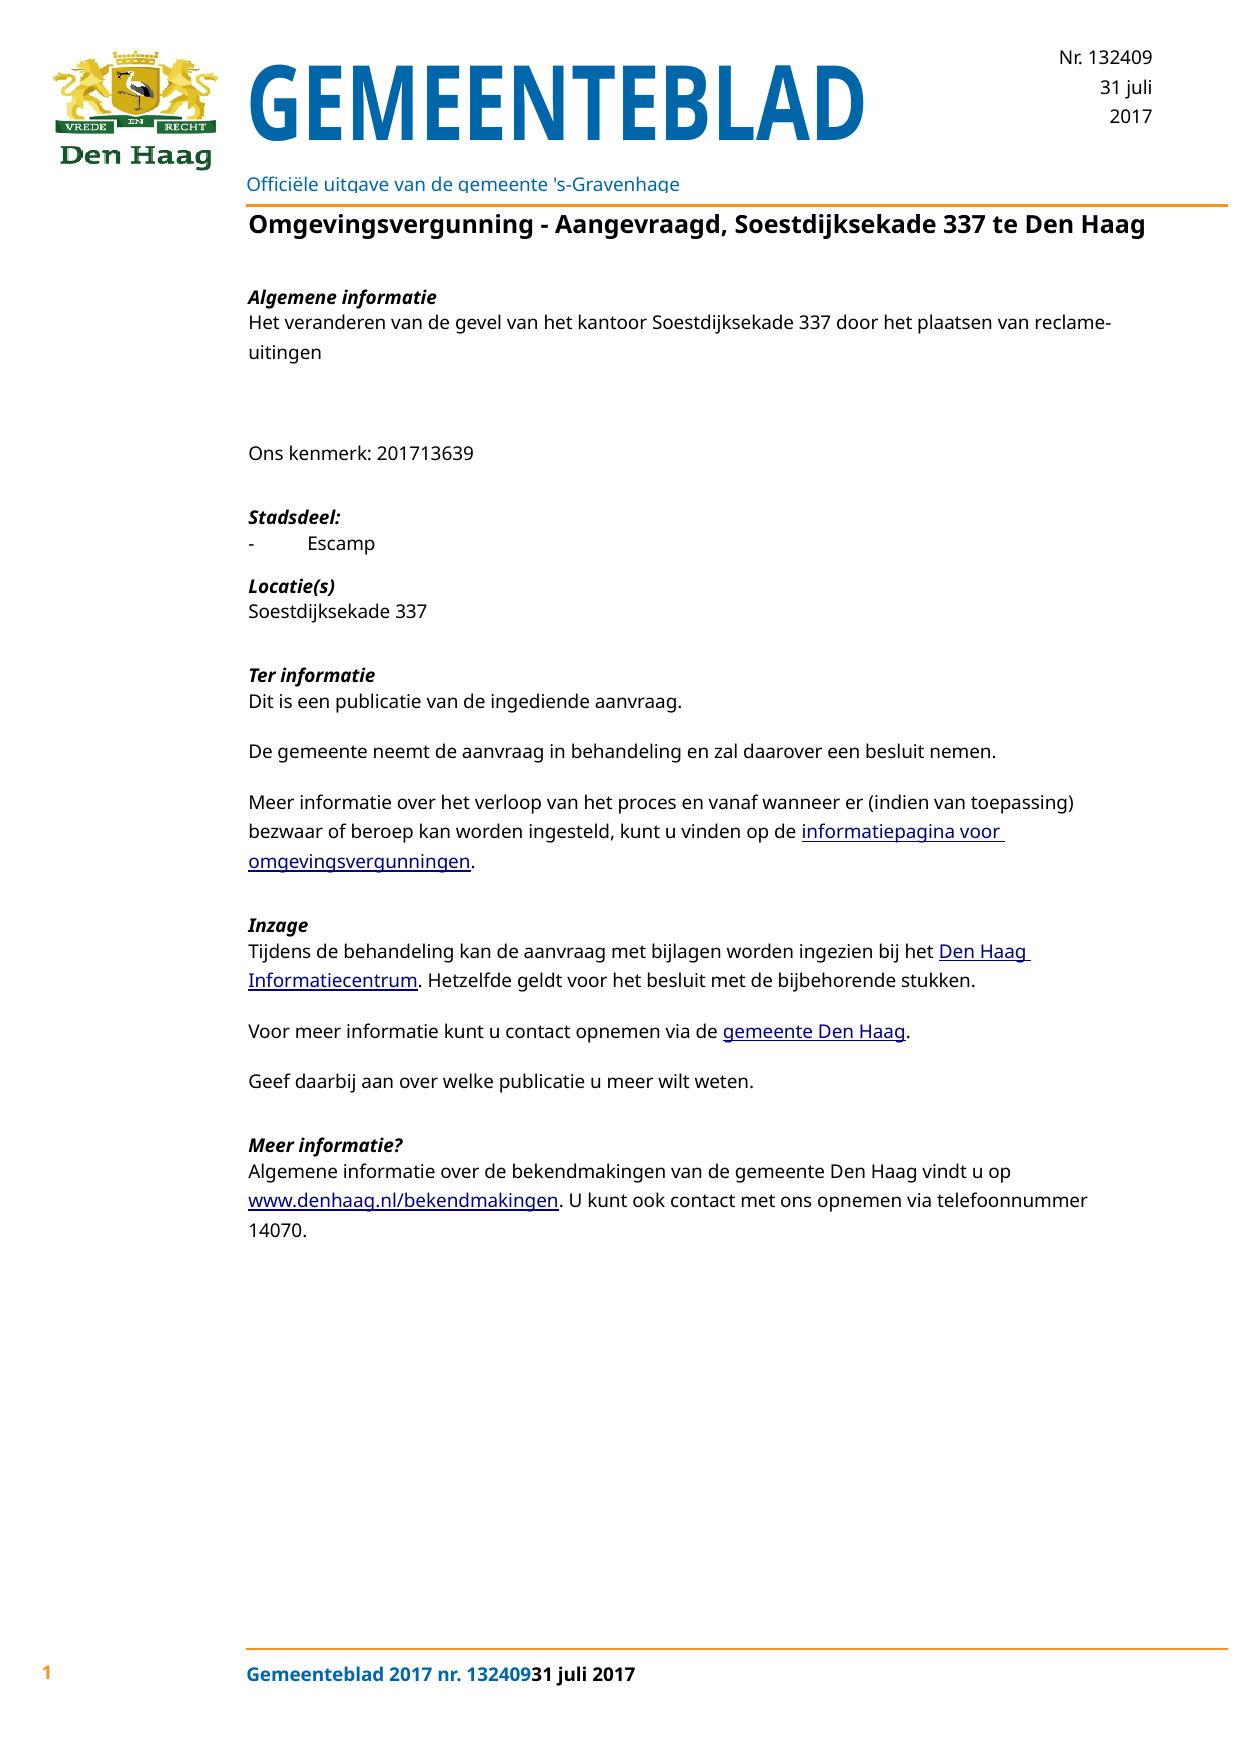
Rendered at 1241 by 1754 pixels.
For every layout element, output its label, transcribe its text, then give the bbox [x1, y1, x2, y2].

text Geef daarbij aan over welke publicatie u meer wilt weten. [248, 1068, 1152, 1094]
text Voor meer informatie kunt u contact opnemen via de gemeente Den Haag. [248, 1018, 1152, 1044]
picture [41, 47, 231, 172]
list Escamp [248, 530, 1152, 555]
text Soestdijksekade 337 [248, 598, 1152, 624]
text Ons kenmerk: 201713639 [248, 440, 1152, 466]
text Het veranderen van de gevel van het kantoor Soestdijksekade 337 door het plaatsen van reclame-uitingen [248, 309, 1152, 365]
text Ter informatie [248, 662, 1152, 688]
text Tijdens de behandeling kan de aanvraag met bijlagen worden ingezien bij het Den Haag Informatiecentrum. Hetzelfde geldt voor het besluit met de bijbehorende stukken. [248, 938, 1152, 993]
text Locatie(s) [248, 573, 1152, 598]
text Algemene informatie over de bekendmakingen van de gemeente Den Haag vindt u op www.denhaag.nl/bekendmakingen. U kunt ook contact met ons opnemen via telefoonnummer 14070. [248, 1158, 1152, 1243]
text Inzage [248, 912, 1152, 938]
text Algemene informatie [248, 284, 1152, 309]
text Meer informatie? [248, 1132, 1152, 1158]
text De gemeente neemt de aanvraag in behandeling en zal daarover een besluit nemen. [248, 739, 1152, 764]
text Omgevingsvergunning - Aangevraagd, Soestdijksekade 337 te Den Haag [248, 207, 1152, 241]
text Stadsdeel: [248, 504, 1152, 530]
text Meer informatie over het verloop van het proces en vanaf wanneer er (indien van toepassing) bezwaar of beroep kan worden ingesteld, kunt u vinden op de informatiepagina voor omgevingsvergunningen. [248, 789, 1152, 874]
text Dit is een publicatie van de ingediende aanvraag. [248, 688, 1152, 714]
